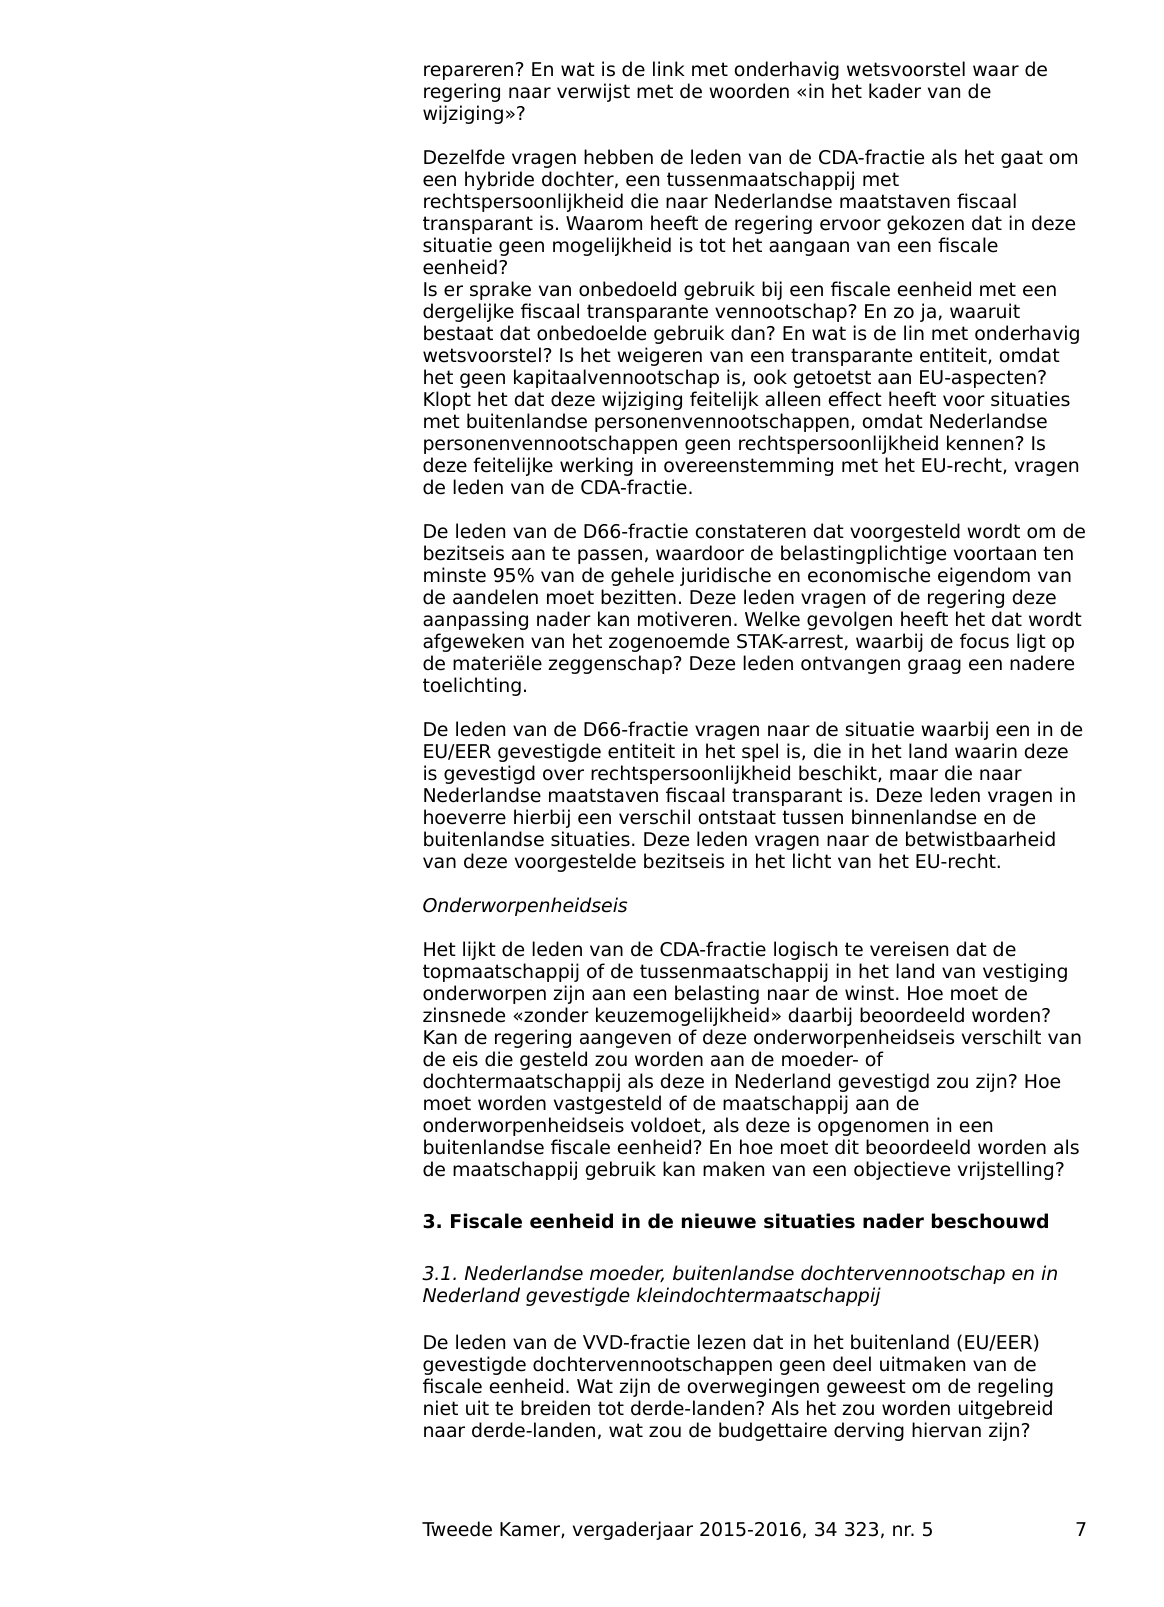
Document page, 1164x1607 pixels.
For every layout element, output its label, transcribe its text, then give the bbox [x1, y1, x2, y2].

text De leden van de D66-fractie vragen naar de situatie waarbij een in de EU/EER gevestigde entiteit in het spel is, die in het land waarin deze is gevestigd over rechtspersoonlijkheid beschikt, maar die naar Nederlandse maatstaven fiscaal transparant is. Deze leden vragen in hoeverre hierbij een verschil ontstaat tussen binnenlandse en de buitenlandse situaties. Deze leden vragen naar de betwistbaarheid van deze voorgestelde bezitseis in het licht van het EU-recht. [422, 719, 1087, 873]
text Dezelfde vragen hebben de leden van de CDA-fractie als het gaat om een hybride dochter, een tussenmaatschappij met rechtspersoonlijkheid die naar Nederlandse maatstaven fiscaal transparant is. Waarom heeft de regering ervoor gekozen dat in deze situatie geen mogelijkheid is tot het aangaan van een fiscale eenheid? [422, 147, 1087, 279]
subtitle Onderworpenheidseis [422, 895, 1087, 917]
text Is er sprake van onbedoeld gebruik bij een fiscale eenheid met een dergelijke fiscaal transparante vennootschap? En zo ja, waaruit bestaat dat onbedoelde gebruik dan? En wat is de lin met onderhavig wetsvoorstel? Is het weigeren van een transparante entiteit, omdat het geen kapitaalvennootschap is, ook getoetst aan EU-aspecten? Klopt het dat deze wijziging feitelijk alleen effect heeft voor situaties met buitenlandse personenvennootschappen, omdat Nederlandse personenvennootschappen geen rechtspersoonlijkheid kennen? Is deze feitelijke werking in overeenstemming met het EU-recht, vragen de leden van de CDA-fractie. [422, 279, 1087, 499]
text Het lijkt de leden van de CDA-fractie logisch te vereisen dat de topmaatschappij of de tussenmaatschappij in het land van vestiging onderworpen zijn aan een belasting naar de winst. Hoe moet de zinsnede «zonder keuzemogelijkheid» daarbij beoordeeld worden? Kan de regering aangeven of deze onderworpenheidseis verschilt van de eis die gesteld zou worden aan de moeder- of dochtermaatschappij als deze in Nederland gevestigd zou zijn? Hoe moet worden vastgesteld of de maatschappij aan de onderworpenheidseis voldoet, als deze is opgenomen in een buitenlandse fiscale eenheid? En hoe moet dit beoordeeld worden als de maatschappij gebruik kan maken van een objectieve vrijstelling? [422, 939, 1087, 1181]
text De leden van de D66-fractie constateren dat voorgesteld wordt om de bezitseis aan te passen, waardoor de belastingplichtige voortaan ten minste 95% van de gehele juridische en economische eigendom van de aandelen moet bezitten. Deze leden vragen of de regering deze aanpassing nader kan motiveren. Welke gevolgen heeft het dat wordt afgeweken van het zogenoemde STAK-arrest, waarbij de focus ligt op de materiële zeggenschap? Deze leden ontvangen graag een nadere toelichting. [422, 521, 1087, 697]
text De leden van de VVD-fractie lezen dat in het buitenland (EU/EER) gevestigde dochtervennootschappen geen deel uitmaken van de fiscale eenheid. Wat zijn de overwegingen geweest om de regeling niet uit te breiden tot derde-landen? Als het zou worden uitgebreid naar derde-landen, wat zou de budgettaire derving hiervan zijn? [422, 1332, 1087, 1442]
subtitle 3.1. Nederlandse moeder, buitenlandse dochtervennootschap en in Nederland gevestigde kleindochtermaatschappij [422, 1263, 1087, 1307]
subtitle 3. Fiscale eenheid in de nieuwe situaties nader beschouwd [422, 1211, 1087, 1233]
text repareren? En wat is de link met onderhavig wetsvoorstel waar de regering naar verwijst met de woorden «in het kader van de wijziging»? [422, 59, 1087, 125]
